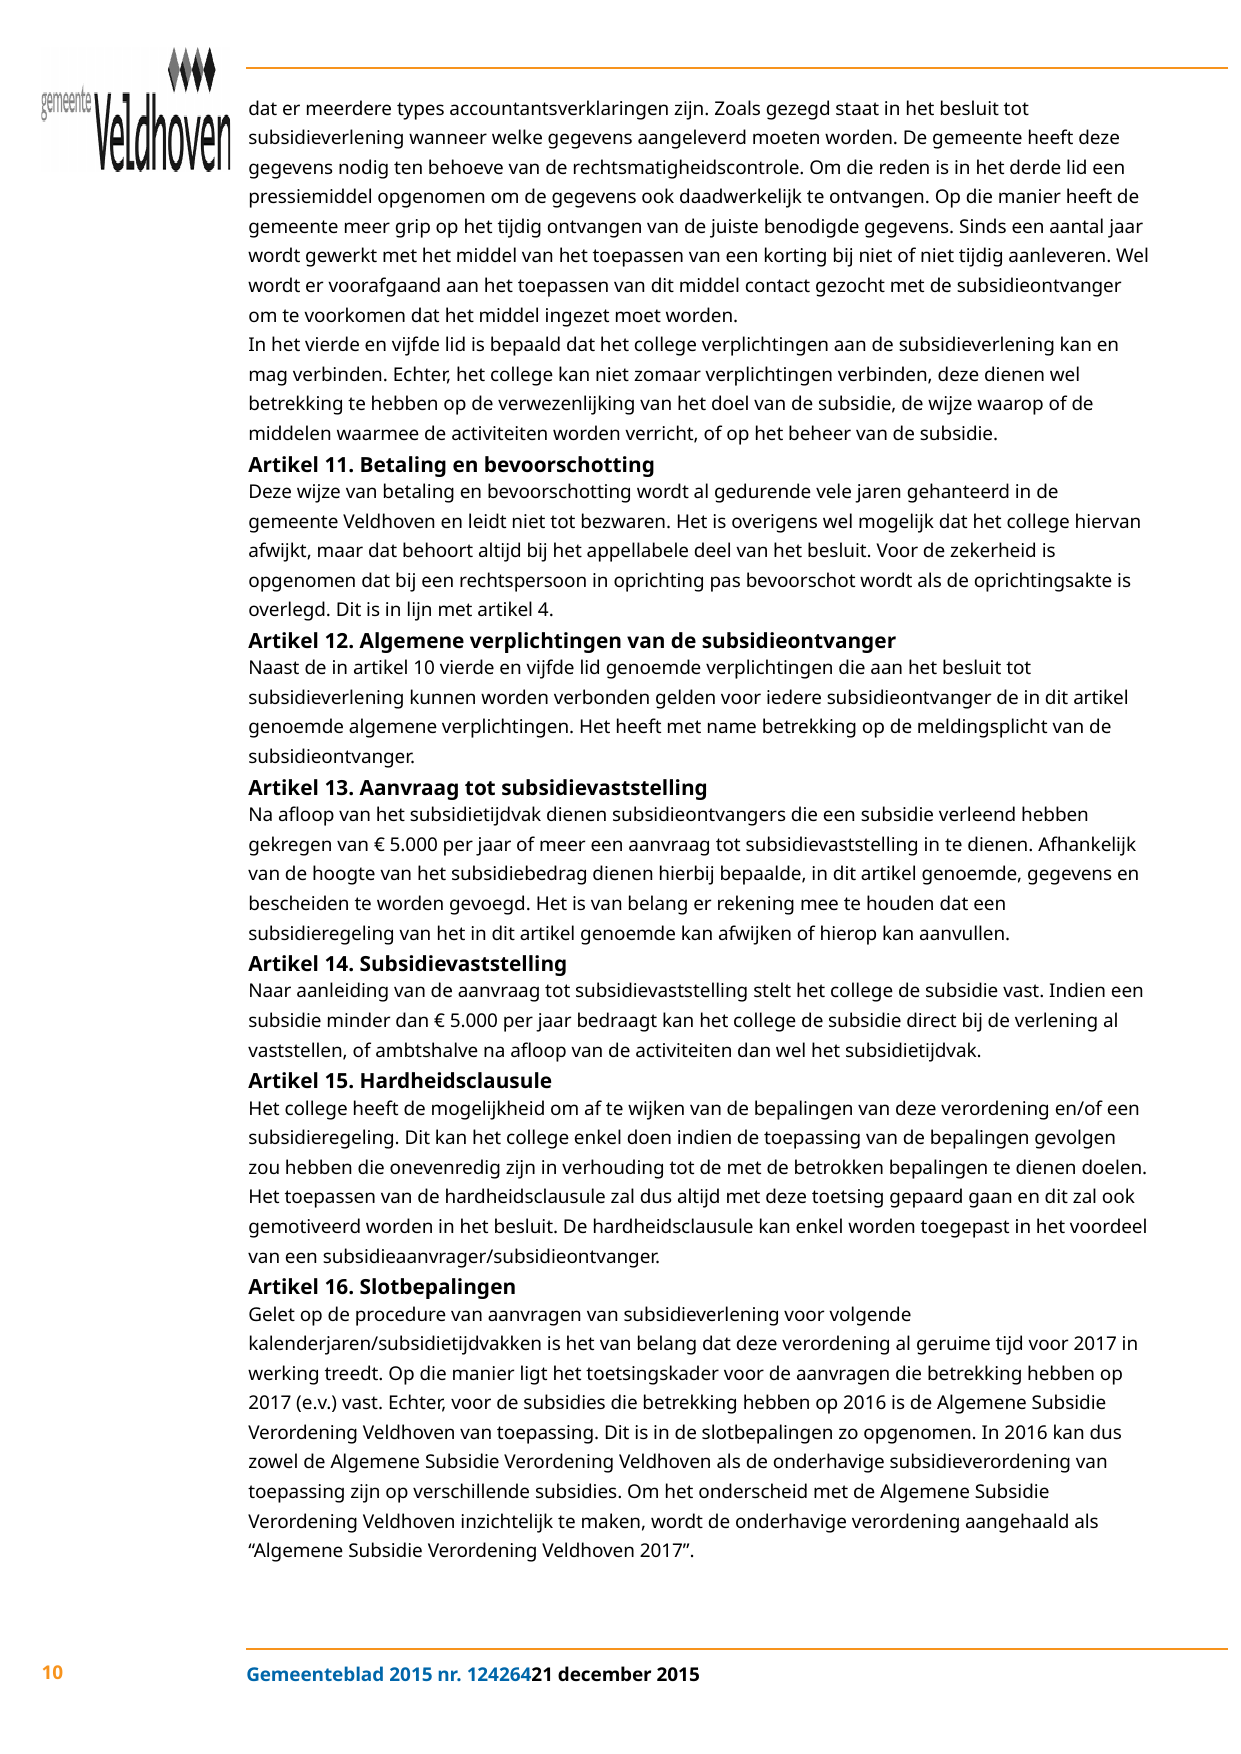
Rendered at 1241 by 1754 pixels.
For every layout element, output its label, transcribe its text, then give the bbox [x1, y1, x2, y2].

text Artikel 11. Betaling en bevoorschotting [248, 450, 1152, 478]
text Artikel 12. Algemene verplichtingen van de subsidieontvanger [248, 626, 1152, 654]
text Artikel 16. Slotbepalingen [248, 1272, 1152, 1301]
text Naar aanleiding van de aanvraag tot subsidievaststelling stelt het college de subsidie vast. Indien een subsidie minder dan € 5.000 per jaar bedraagt kan het college de subsidie direct bij de verlening al vaststellen, of ambtshalve na afloop van de activiteiten dan wel het subsidietijdvak. [248, 978, 1152, 1063]
picture [41, 47, 231, 172]
text Na afloop van het subsidietijdvak dienen subsidieontvangers die een subsidie verleend hebben gekregen van € 5.000 per jaar of meer een aanvraag tot subsidievaststelling in te dienen. Afhankelijk van de hoogte van het subsidiebedrag dienen hierbij bepaalde, in dit artikel genoemde, gegevens en bescheiden te worden gevoegd. Het is van belang er rekening mee te houden dat een subsidieregeling van het in dit artikel genoemde kan afwijken of hierop kan aanvullen. [248, 801, 1152, 945]
text Deze wijze van betaling en bevoorschotting wordt al gedurende vele jaren gehanteerd in de gemeente Veldhoven en leidt niet tot bezwaren. Het is overigens wel mogelijk dat het college hiervan afwijkt, maar dat behoort altijd bij het appellabele deel van het besluit. Voor de zekerheid is opgenomen dat bij een rechtspersoon in oprichting pas bevoorschot wordt als de oprichtingsakte is overlegd. Dit is in lijn met artikel 4. [248, 478, 1152, 622]
text Naast de in artikel 10 vierde en vijfde lid genoemde verplichtingen die aan het besluit tot subsidieverlening kunnen worden verbonden gelden voor iedere subsidieontvanger de in dit artikel genoemde algemene verplichtingen. Het heeft met name betrekking op de meldingsplicht van de subsidieontvanger. [248, 654, 1152, 769]
text Artikel 14. Subsidievaststelling [248, 949, 1152, 978]
text Artikel 15. Hardheidsclausule [248, 1066, 1152, 1095]
text Het college heeft de mogelijkheid om af te wijken van de bepalingen van deze verordening en/of een subsidieregeling. Dit kan het college enkel doen indien de toepassing van de bepalingen gevolgen zou hebben die onevenredig zijn in verhouding tot de met de betrokken bepalingen te dienen doelen. Het toepassen van de hardheidsclausule zal dus altijd met deze toetsing gepaard gaan en dit zal ook gemotiveerd worden in het besluit. De hardheidsclausule kan enkel worden toegepast in het voordeel van een subsidieaanvrager/subsidieontvanger. [248, 1095, 1152, 1268]
text In het vierde en vijfde lid is bepaald dat het college verplichtingen aan de subsidieverlening kan en mag verbinden. Echter, het college kan niet zomaar verplichtingen verbinden, deze dienen wel betrekking te hebben op de verwezenlijking van het doel van de subsidie, de wijze waarop of de middelen waarmee de activiteiten worden verricht, of op het beheer van de subsidie. [248, 331, 1152, 446]
text Artikel 13. Aanvraag tot subsidievaststelling [248, 773, 1152, 801]
text dat er meerdere types accountantsverklaringen zijn. Zoals gezegd staat in het besluit tot subsidieverlening wanneer welke gegevens aangeleverd moeten worden. De gemeente heeft deze gegevens nodig ten behoeve van de rechtsmatigheidscontrole. Om die reden is in het derde lid een pressiemiddel opgenomen om de gegevens ook daadwerkelijk te ontvangen. Op die manier heeft de gemeente meer grip op het tijdig ontvangen van de juiste benodigde gegevens. Sinds een aantal jaar wordt gewerkt met het middel van het toepassen van een korting bij niet of niet tijdig aanleveren. Wel wordt er voorafgaand aan het toepassen van dit middel contact gezocht met de subsidieontvanger om te voorkomen dat het middel ingezet moet worden. [248, 95, 1152, 328]
text Gelet op de procedure van aanvragen van subsidieverlening voor volgende kalenderjaren/subsidietijdvakken is het van belang dat deze verordening al geruime tijd voor 2017 in werking treedt. Op die manier ligt het toetsingskader voor de aanvragen die betrekking hebben op 2017 (e.v.) vast. Echter, voor de subsidies die betrekking hebben op 2016 is de Algemene Subsidie Verordening Veldhoven van toepassing. Dit is in de slotbepalingen zo opgenomen. In 2016 kan dus zowel de Algemene Subsidie Verordening Veldhoven als de onderhavige subsidieverordening van toepassing zijn op verschillende subsidies. Om het onderscheid met de Algemene Subsidie Verordening Veldhoven inzichtelijk te maken, wordt de onderhavige verordening aangehaald als “Algemene Subsidie Verordening Veldhoven 2017”. [248, 1301, 1152, 1563]
